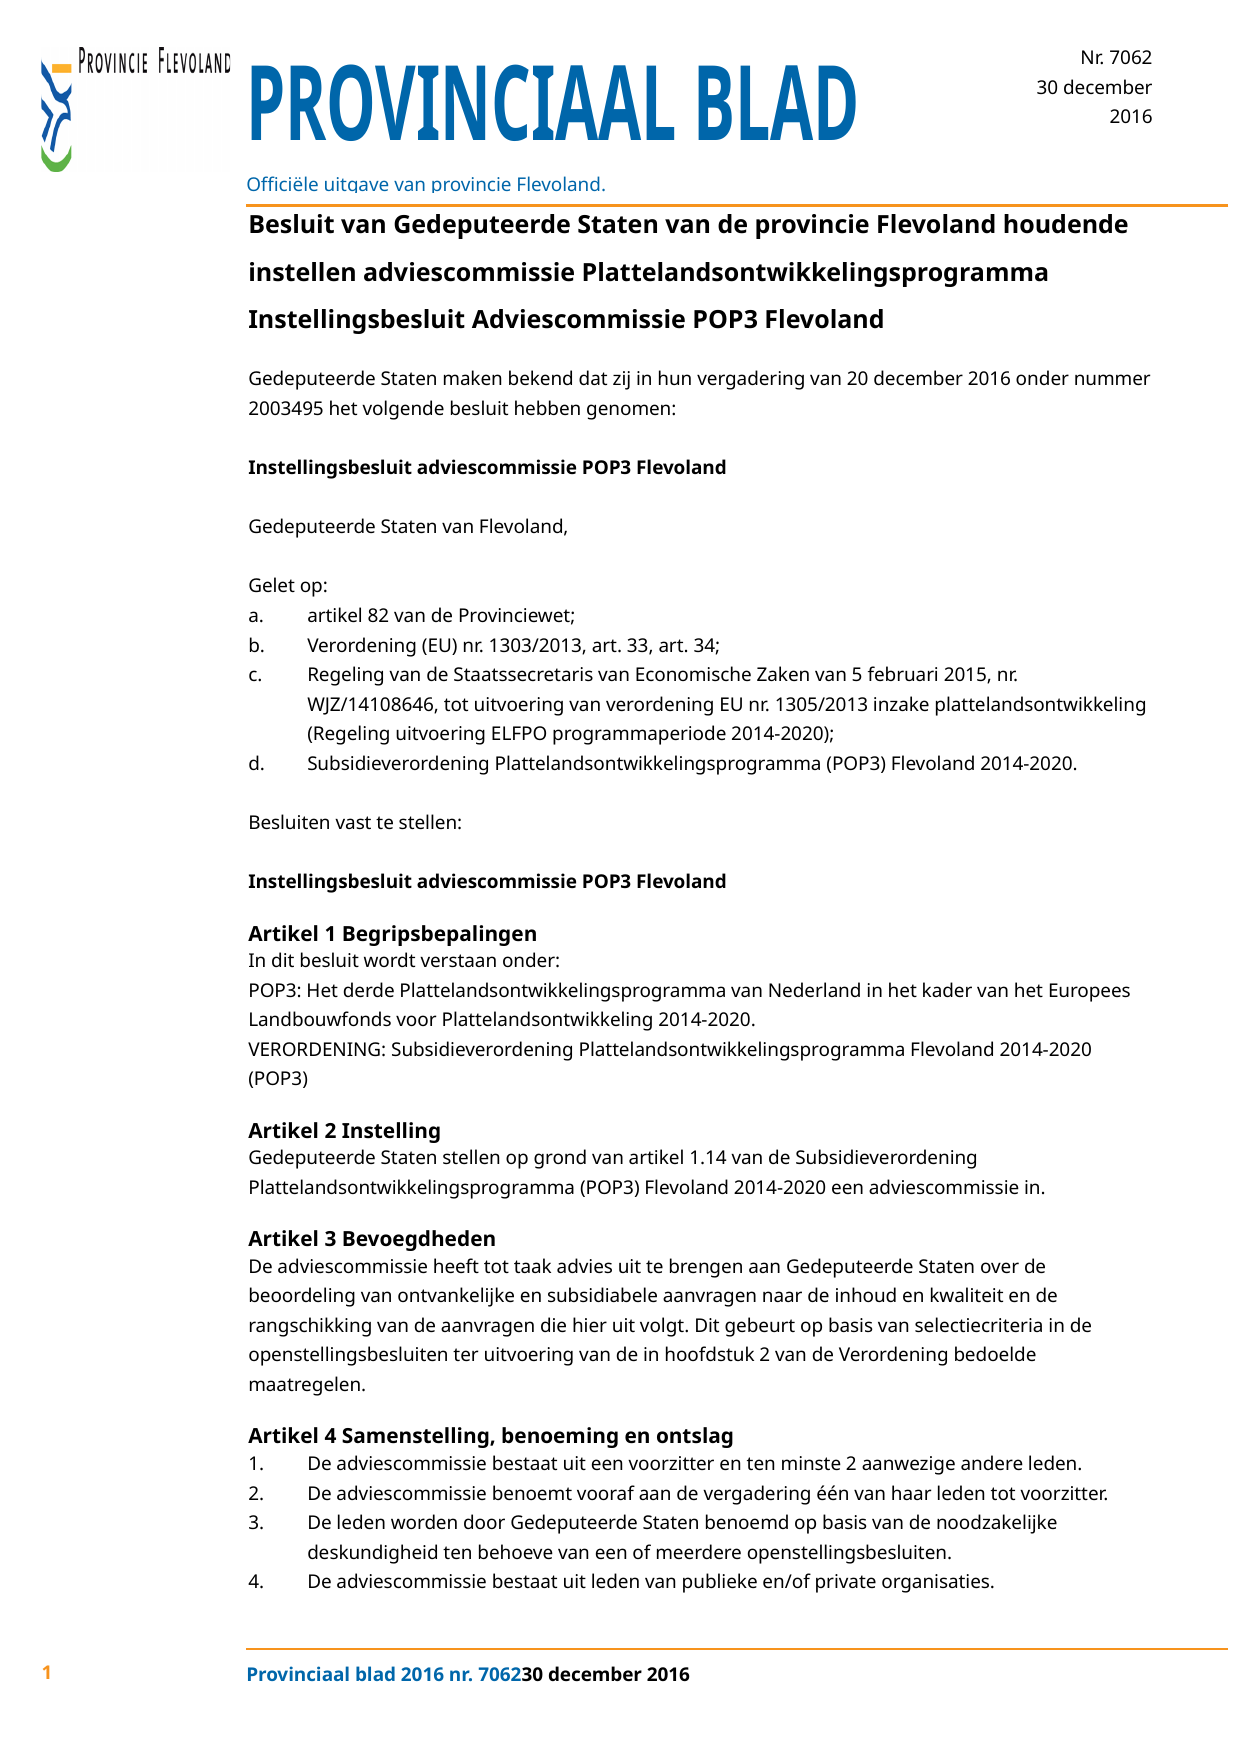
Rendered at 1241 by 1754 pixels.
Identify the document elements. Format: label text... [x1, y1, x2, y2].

text Artikel 3 Bevoegdheden [248, 1224, 1152, 1253]
list Subsidieverordening Plattelandsontwikkelingsprogramma (POP3) Flevoland 2014-2020. [248, 750, 1152, 776]
list De adviescommissie benoemt vooraf aan de vergadering één van haar leden tot voorzitter. [248, 1480, 1152, 1505]
list artikel 82 van de Provinciewet; [248, 602, 1152, 628]
text In dit besluit wordt verstaan onder: [248, 947, 1152, 973]
text Gelet op: [248, 573, 1152, 598]
list De adviescommissie bestaat uit leden van publieke en/of private organisaties. [248, 1568, 1152, 1594]
text Gedeputeerde Staten stellen op grond van artikel 1.14 van de Subsidieverordening Plattelandsontwikkelingsprogramma (POP3) Flevoland 2014-2020 een adviescommissie in. [248, 1144, 1152, 1200]
list Verordening (EU) nr. 1303/2013, art. 33, art. 34; [248, 632, 1152, 657]
text VERORDENING: Subsidieverordening Plattelandsontwikkelingsprogramma Flevoland 2014-2020 (POP3) [248, 1036, 1152, 1091]
text Artikel 4 Samenstelling, benoeming en ontslag [248, 1422, 1152, 1450]
text Besluit van Gedeputeerde Staten van de provincie Flevoland houdende instellen adviescommissie Plattelandsontwikkelingsprogramma Instellingsbesluit Adviescommissie POP3 Flevoland [248, 207, 1152, 336]
text Gedeputeerde Staten van Flevoland, [248, 513, 1152, 539]
text POP3: Het derde Plattelandsontwikkelingsprogramma van Nederland in het kader van het Europees Landbouwfonds voor Plattelandsontwikkeling 2014-2020. [248, 977, 1152, 1032]
text Instellingsbesluit adviescommissie POP3 Flevoland [248, 868, 1152, 894]
list Regeling van de Staatssecretaris van Economische Zaken van 5 februari 2015, nr. WJZ/14108646, tot uitvoering van verordening EU nr. 1305/2013 inzake plattelandsontwikkeling (Regeling uitvoering ELFPO programmaperiode 2014-2020); [248, 661, 1152, 746]
text Instellingsbesluit adviescommissie POP3 Flevoland [248, 454, 1152, 480]
picture [41, 47, 231, 172]
list De leden worden door Gedeputeerde Staten benoemd op basis van de noodzakelijke deskundigheid ten behoeve van een of meerdere openstellingsbesluiten. [248, 1509, 1152, 1564]
text De adviescommissie heeft tot taak advies uit te brengen aan Gedeputeerde Staten over de beoordeling van ontvankelijke en subsidiabele aanvragen naar de inhoud en kwaliteit en de rangschikking van de aanvragen die hier uit volgt. Dit gebeurt op basis van selectiecriteria in de openstellingsbesluiten ter uitvoering van de in hoofdstuk 2 van de Verordening bedoelde maatregelen. [248, 1253, 1152, 1397]
text Besluiten vast te stellen: [248, 809, 1152, 835]
list De adviescommissie bestaat uit een voorzitter en ten minste 2 aanwezige andere leden. [248, 1450, 1152, 1476]
text Artikel 2 Instelling [248, 1116, 1152, 1144]
text Gedeputeerde Staten maken bekend dat zij in hun vergadering van 20 december 2016 onder nummer 2003495 het volgende besluit hebben genomen: [248, 366, 1152, 421]
text Artikel 1 Begripsbepalingen [248, 919, 1152, 947]
